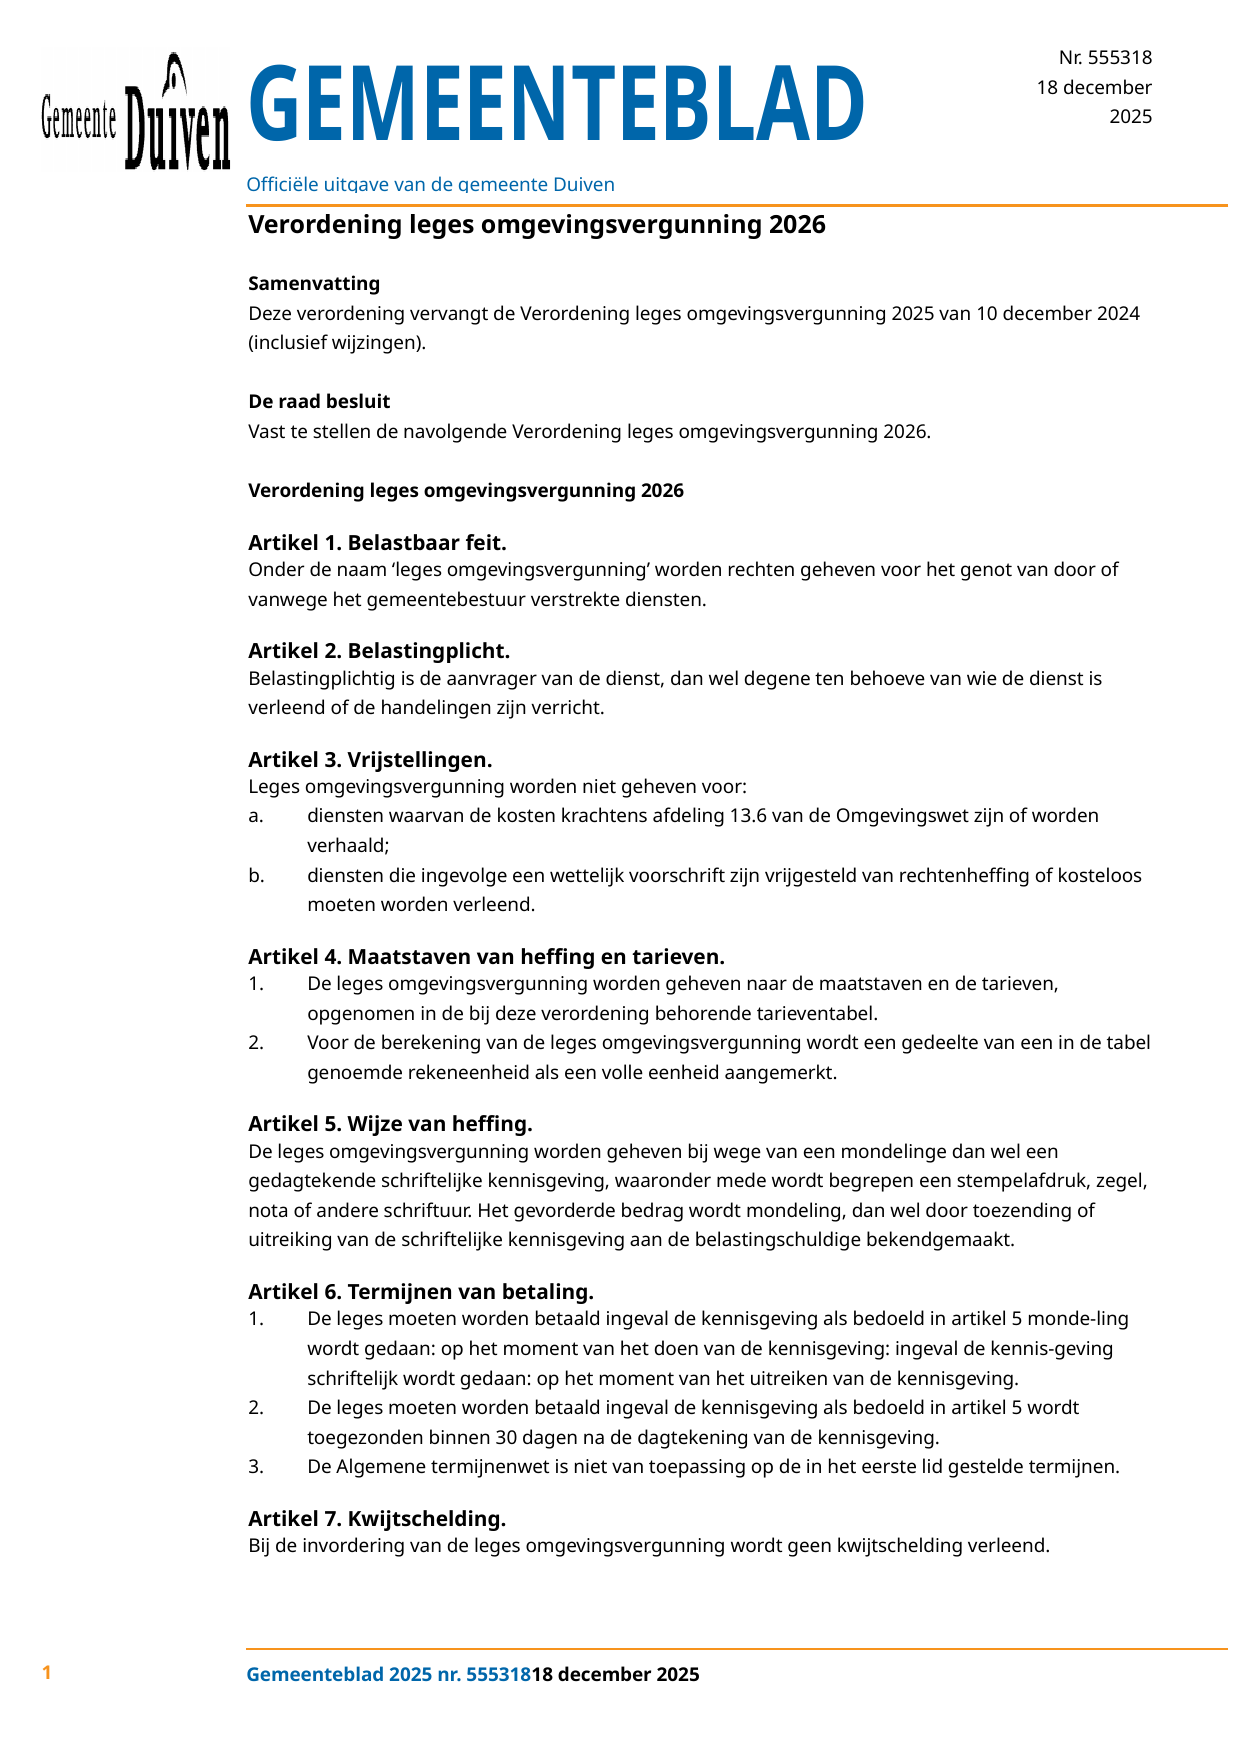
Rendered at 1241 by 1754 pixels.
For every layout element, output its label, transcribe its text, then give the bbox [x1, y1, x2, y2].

text Artikel 5. Wijze van heffing. [248, 1109, 1152, 1138]
picture [41, 47, 231, 172]
text Deze verordening vervangt de Verordening leges omgevingsvergunning 2025 van 10 december 2024 (inclusief wijzingen). [248, 300, 1152, 355]
list De leges omgevingsvergunning worden geheven naar de maatstaven en de tarieven, opgenomen in de bij deze verordening behorende tarieventabel. [248, 970, 1152, 1026]
text Samenvatting [248, 270, 1152, 296]
text Bij de invordering van de leges omgevingsvergunning wordt geen kwijtschelding verleend. [248, 1532, 1152, 1558]
text Belastingplichtig is de aanvrager van de dienst, dan wel degene ten behoeve van wie de dienst is verleend of de handelingen zijn verricht. [248, 665, 1152, 720]
list De leges moeten worden betaald ingeval de kennisgeving als bedoeld in artikel 5 monde-ling wordt gedaan: op het moment van het doen van de kennisgeving: ingeval de kennis-geving schriftelijk wordt gedaan: op het moment van het uitreiken van de kennisgeving. [248, 1306, 1152, 1390]
text Artikel 1. Belastbaar feit. [248, 528, 1152, 556]
text Artikel 7. Kwijtschelding. [248, 1504, 1152, 1532]
list De leges moeten worden betaald ingeval de kennisgeving als bedoeld in artikel 5 wordt toegezonden binnen 30 dagen na de dagtekening van de kennisgeving. [248, 1394, 1152, 1449]
text Artikel 6. Termijnen van betaling. [248, 1277, 1152, 1306]
text Leges omgevingsvergunning worden niet geheven voor: [248, 773, 1152, 799]
text Artikel 3. Vrijstellingen. [248, 745, 1152, 773]
list De Algemene termijnenwet is niet van toepassing op de in het eerste lid gestelde termijnen. [248, 1453, 1152, 1479]
text Verordening leges omgevingsvergunning 2026 [248, 207, 1152, 241]
list Voor de berekening van de leges omgevingsvergunning wordt een gedeelte van een in de tabel genoemde rekeneenheid als een volle eenheid aangemerkt. [248, 1029, 1152, 1085]
text Onder de naam ‘leges omgevingsvergunning’ worden rechten geheven voor het genot van door of vanwege het gemeentebestuur verstrekte diensten. [248, 556, 1152, 612]
text De leges omgevingsvergunning worden geheven bij wege van een mondelinge dan wel een gedagtekende schriftelijke kennisgeving, waaronder mede wordt begrepen een stempelafdruk, zegel, nota of andere schriftuur. Het gevorderde bedrag wordt mondeling, dan wel door toezending of uitreiking van de schriftelijke kennisgeving aan de belastingschuldige bekendgemaakt. [248, 1138, 1152, 1252]
text De raad besluit [248, 389, 1152, 414]
text Artikel 4. Maatstaven van heffing en tarieven. [248, 942, 1152, 970]
list diensten die ingevolge een wettelijk voorschrift zijn vrijgesteld van rechtenheffing of kosteloos moeten worden verleend. [248, 862, 1152, 917]
list diensten waarvan de kosten krachtens afdeling 13.6 van de Omgevingswet zijn of worden verhaald; [248, 803, 1152, 858]
text Vast te stellen de navolgende Verordening leges omgevingsvergunning 2026. [248, 418, 1152, 444]
text Artikel 2. Belastingplicht. [248, 636, 1152, 665]
text Verordening leges omgevingsvergunning 2026 [248, 477, 1152, 503]
